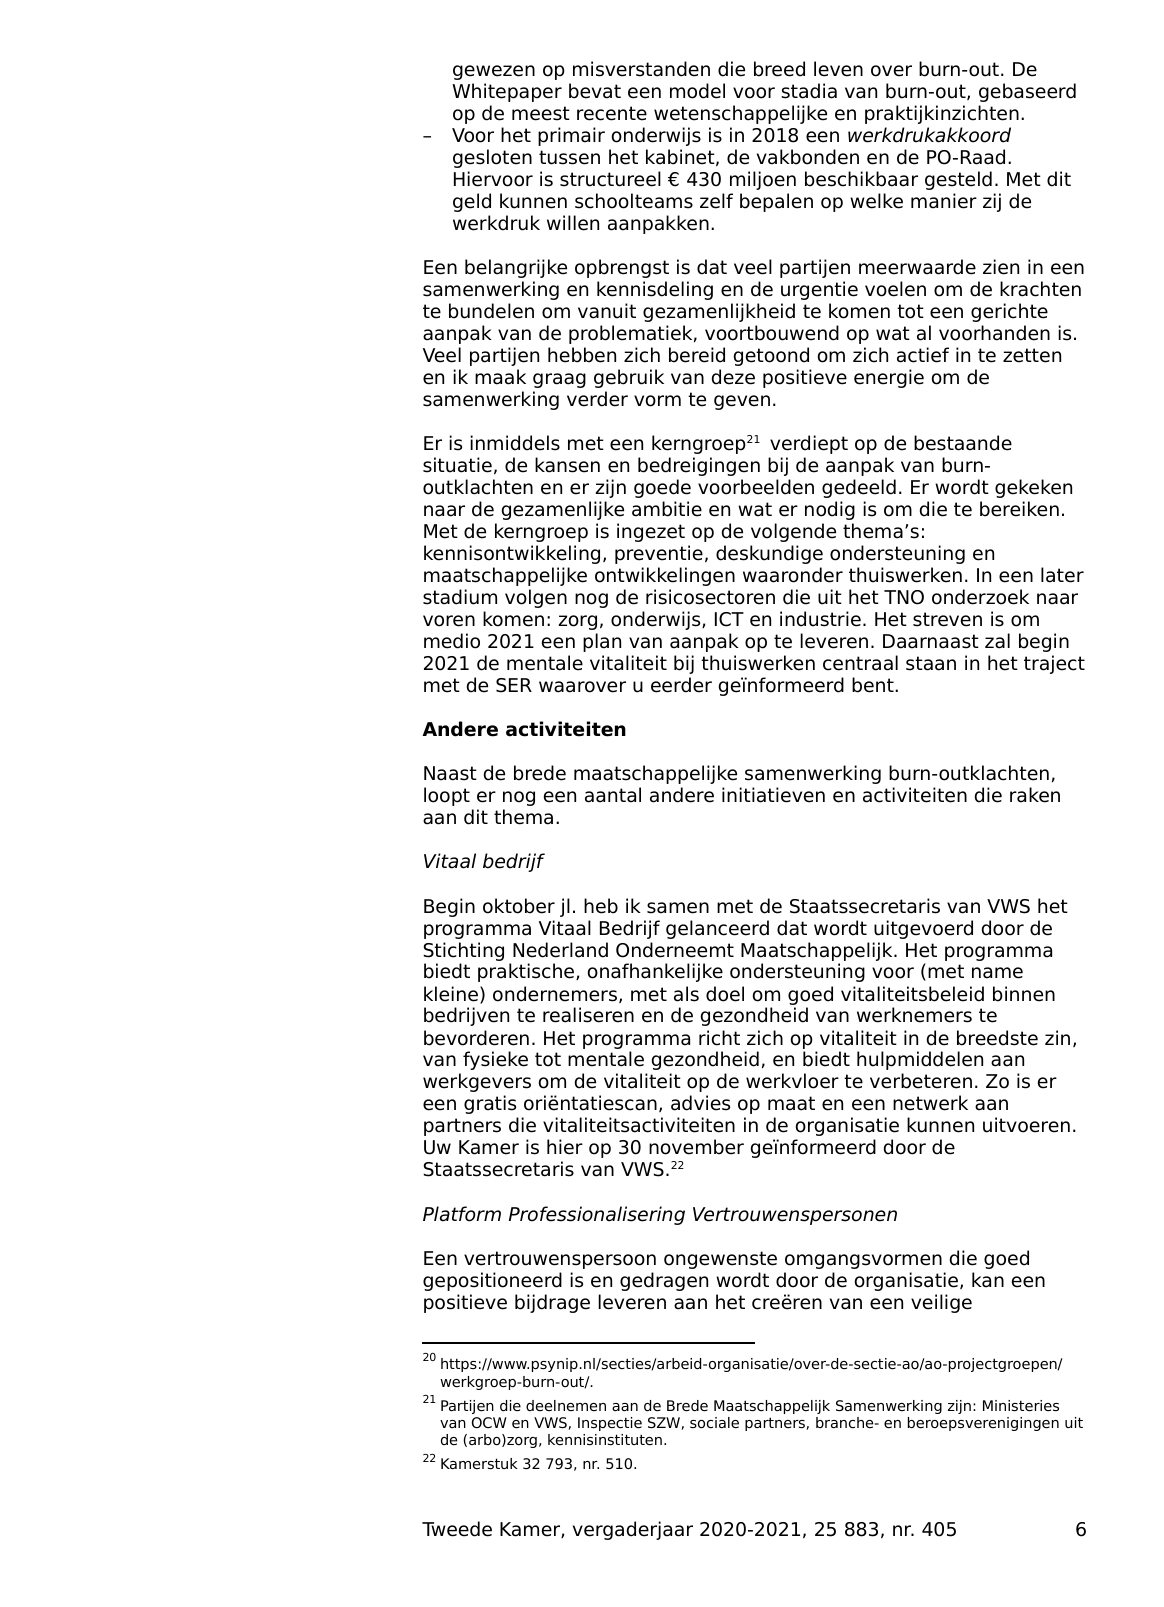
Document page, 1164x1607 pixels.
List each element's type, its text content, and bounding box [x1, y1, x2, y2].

text Kamerstuk 32 793, nr. 510. [422, 1452, 1087, 1474]
text Begin oktober jl. heb ik samen met de Staatssecretaris van VWS het programma Vitaal Bedrijf gelanceerd dat wordt uitgevoerd door de Stichting Nederland Onderneemt Maatschappelijk. Het programma biedt praktische, onafhankelijke ondersteuning voor (met name kleine) ondernemers, met als doel om goed vitaliteitsbeleid binnen bedrijven te realiseren en de gezondheid van werknemers te bevorderen. Het programma richt zich op vitaliteit in de breedste zin, van fysieke tot mentale gezondheid, en biedt hulpmiddelen aan werkgevers om de vitaliteit op de werkvloer te verbeteren. Zo is er een gratis oriëntatiescan, advies op maat en een netwerk aan partners die vitaliteitsactiviteiten in de organisatie kunnen uitvoeren. Uw Kamer is hier op 30 november geïnformeerd door de Staatssecretaris van VWS. [422, 896, 1087, 1181]
text gewezen op misverstanden die breed leven over burn-out. De Whitepaper bevat een model voor stadia van burn-out, gebaseerd op de meest recente wetenschappelijke en praktijkinzichten. [422, 59, 1087, 125]
subtitle Andere activiteiten [422, 719, 1087, 741]
text https://www.psynip.nl/secties/arbeid-organisatie/over-de-sectie-ao/ao-projectgroepen/werkgroep-burn-out/. [422, 1352, 1087, 1391]
text Partijen die deelnemen aan de Brede Maatschappelijk Samenwerking zijn: Ministeries van OCW en VWS, Inspectie SZW, sociale partners, branche- en beroepsverenigingen uit de (arbo)zorg, kennisinstituten. [422, 1393, 1087, 1449]
text Naast de brede maatschappelijke samenwerking burn-outklachten, loopt er nog een aantal andere initiatieven en activiteiten die raken aan dit thema. [422, 763, 1087, 829]
subtitle Platform Professionalisering Vertrouwenspersonen [422, 1203, 1087, 1225]
text Een belangrijke opbrengst is dat veel partijen meerwaarde zien in een samenwerking en kennisdeling en de urgentie voelen om de krachten te bundelen om vanuit gezamenlijkheid te komen tot een gerichte aanpak van de problematiek, voortbouwend op wat al voorhanden is. Veel partijen hebben zich bereid getoond om zich actief in te zetten en ik maak graag gebruik van deze positieve energie om de samenwerking verder vorm te geven. [422, 257, 1087, 411]
text – Voor het primair onderwijs is in 2018 een werkdrukakkoord gesloten tussen het kabinet, de vakbonden en de PO-Raad. Hiervoor is structureel € 430 miljoen beschikbaar gesteld. Met dit geld kunnen schoolteams zelf bepalen op welke manier zij de werkdruk willen aanpakken. [422, 125, 1087, 235]
text Er is inmiddels met een kerngroep verdiept op de bestaande situatie, de kansen en bedreigingen bij de aanpak van burn-outklachten en er zijn goede voorbeelden gedeeld. Er wordt gekeken naar de gezamenlijke ambitie en wat er nodig is om die te bereiken. Met de kerngroep is ingezet op de volgende thema’s: kennisontwikkeling, preventie, deskundige ondersteuning en maatschappelijke ontwikkelingen waaronder thuiswerken. In een later stadium volgen nog de risicosectoren die uit het TNO onderzoek naar voren komen: zorg, onderwijs, ICT en industrie. Het streven is om medio 2021 een plan van aanpak op te leveren. Daarnaast zal begin 2021 de mentale vitaliteit bij thuiswerken centraal staan in het traject met de SER waarover u eerder geïnformeerd bent. [422, 433, 1087, 697]
text Een vertrouwenspersoon ongewenste omgangsvormen die goed gepositioneerd is en gedragen wordt door de organisatie, kan een positieve bijdrage leveren aan het creëren van een veilige [422, 1248, 1087, 1313]
subtitle Vitaal bedrijf [422, 851, 1087, 873]
